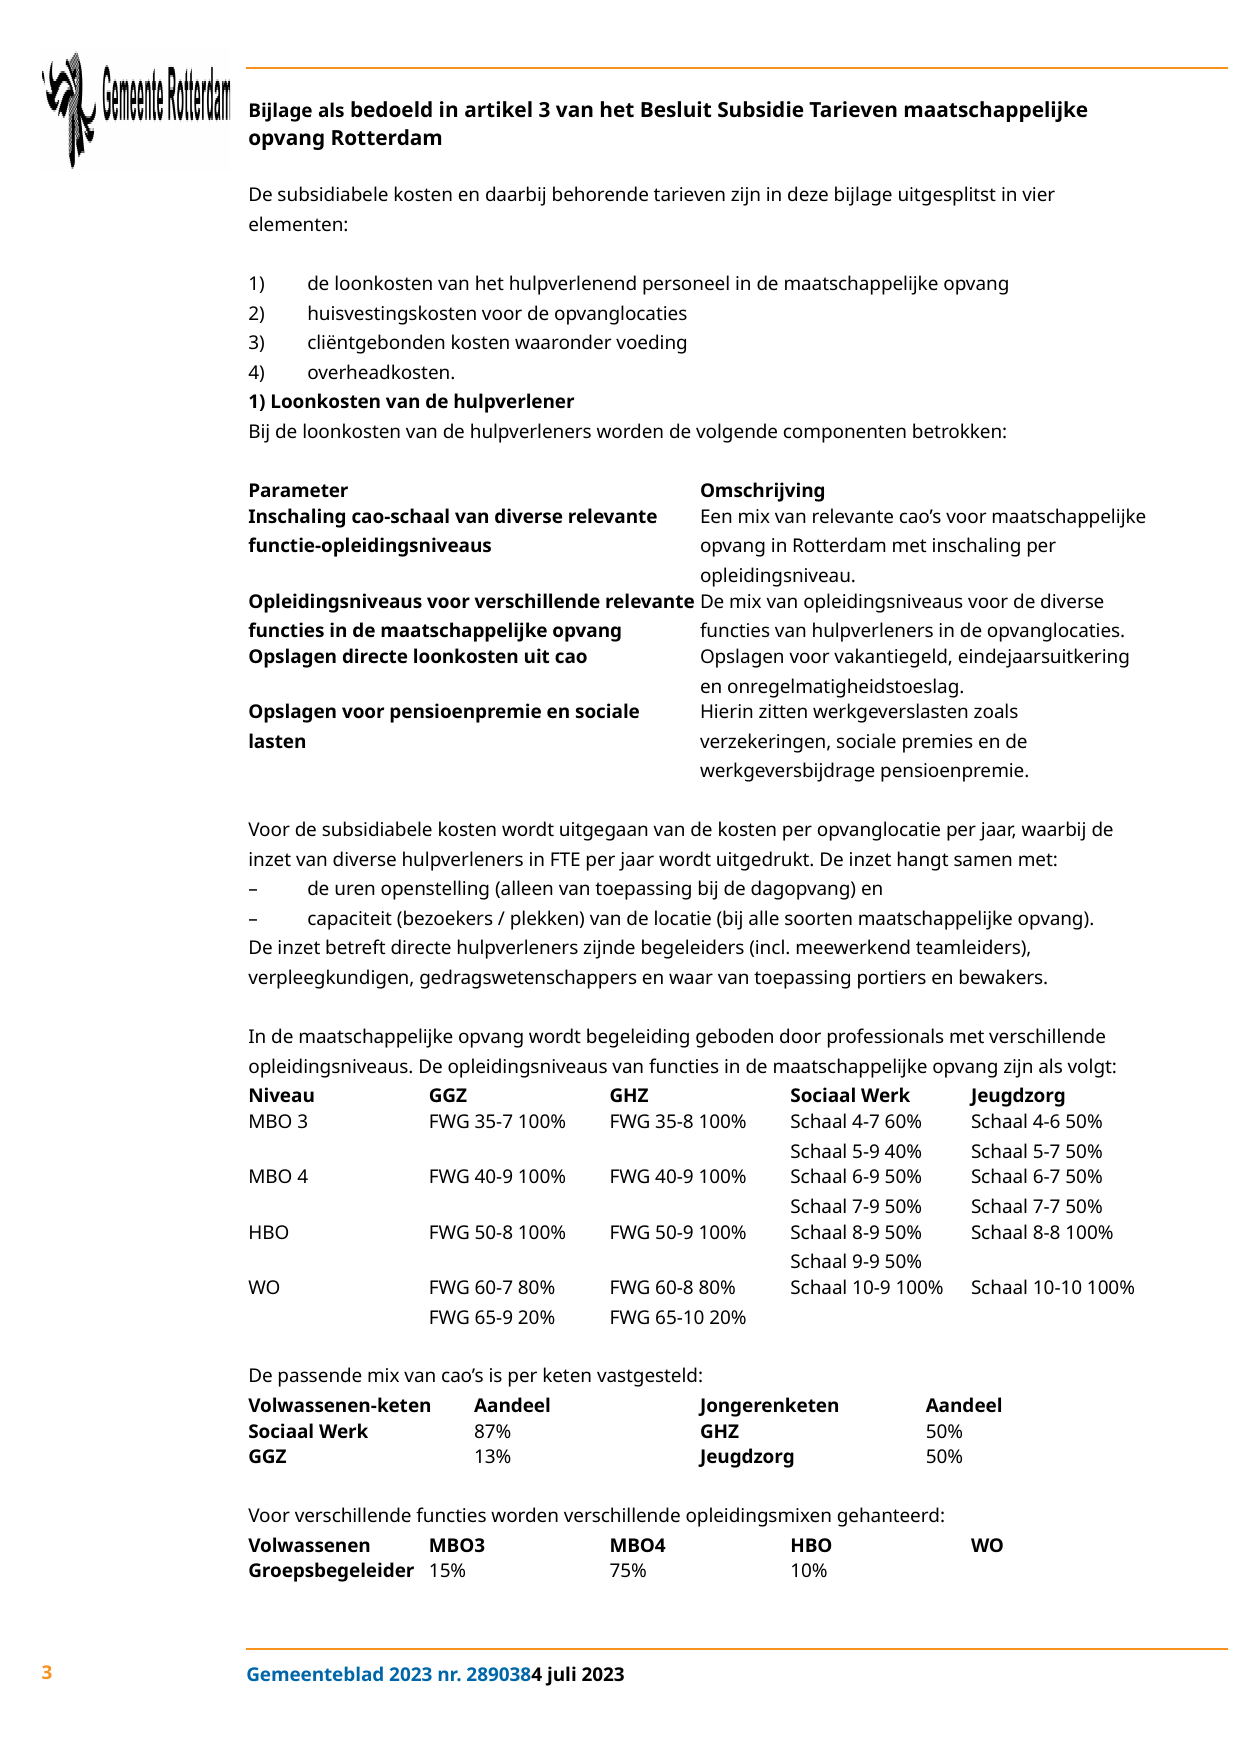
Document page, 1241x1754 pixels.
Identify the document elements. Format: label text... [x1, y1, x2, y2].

list cliëntgebonden kosten waaronder voeding [248, 329, 1152, 355]
table_cell GGZ [248, 1444, 474, 1469]
table_cell 75% [609, 1558, 790, 1583]
text Voor de subsidiabele kosten wordt uitgegaan van de kosten per opvanglocatie per jaar, waarbij de inzet van diverse hulpverleners in FTE per jaar wordt uitgedrukt. De inzet hangt samen met: [248, 816, 1152, 872]
table_header HBO [790, 1532, 971, 1557]
list capaciteit (bezoekers / plekken) van de locatie (bij alle soorten maatschappelijke opvang). [248, 905, 1152, 931]
table_cell Inschaling cao-schaal van diverse relevante functie-opleidingsniveaus [248, 503, 700, 588]
text De subsidiabele kosten en daarbij behorende tarieven zijn in deze bijlage uitgesplitst in vier elementen: [248, 181, 1152, 237]
table_cell FWG 50-8 100% [429, 1219, 609, 1274]
table_header Volwassenen-keten [248, 1392, 474, 1418]
table_header Aandeel [926, 1392, 1152, 1418]
table_cell Schaal 8-8 100% [971, 1219, 1152, 1274]
table_cell 13% [474, 1444, 700, 1469]
table_cell FWG 35-8 100% [609, 1108, 790, 1164]
table_cell 15% [429, 1558, 609, 1583]
table_cell MBO 4 [248, 1164, 429, 1219]
table_header Volwassenen [248, 1532, 429, 1557]
text In de maatschappelijke opvang wordt begeleiding geboden door professionals met verschillende opleidingsniveaus. De opleidingsniveaus van functies in de maatschappelijke opvang zijn als volgt: [248, 1023, 1152, 1079]
table_cell Groepsbegeleider [248, 1558, 429, 1583]
table_header Jongerenketen [700, 1392, 926, 1418]
table_cell FWG 60-7 80% FWG 65-9 20% [429, 1274, 609, 1329]
list huisvestingskosten voor de opvanglocaties [248, 300, 1152, 325]
table_cell Sociaal Werk [248, 1418, 474, 1443]
table_cell Schaal 6-9 50% Schaal 7-9 50% [790, 1164, 971, 1219]
list overheadkosten. [248, 359, 1152, 384]
table_cell FWG 40-9 100% [429, 1164, 609, 1219]
table_cell Opslagen voor pensioenpremie en sociale lasten [248, 699, 700, 783]
table_cell 10% [790, 1558, 971, 1583]
text De passende mix van cao’s is per keten vastgesteld: [248, 1362, 1152, 1388]
table_cell Schaal 4-6 50% Schaal 5-7 50% [971, 1108, 1152, 1164]
text Bij de loonkosten van de hulpverleners worden de volgende componenten betrokken: [248, 418, 1152, 444]
table_header MBO4 [609, 1532, 790, 1557]
text Bijlage als bedoeld in artikel 3 van het Besluit Subsidie Tarieven maatschappelijke opvang Rotterdam [248, 95, 1152, 152]
table_cell GHZ [700, 1418, 926, 1443]
table_cell 50% [926, 1444, 1152, 1469]
picture [41, 47, 231, 172]
text De inzet betreft directe hulpverleners zijnde begeleiders (incl. meewerkend teamleiders), verpleegkundigen, gedragswetenschappers en waar van toepassing portiers en bewakers. [248, 934, 1152, 990]
table_header Parameter [248, 477, 700, 503]
table_cell FWG 60-8 80% FWG 65-10 20% [609, 1274, 790, 1329]
text 1) Loonkosten van de hulpverlener [248, 388, 1152, 414]
table_header WO [971, 1532, 1152, 1557]
table_header MBO3 [429, 1532, 609, 1557]
table_cell Jeugdzorg [700, 1444, 926, 1469]
text Voor verschillende functies worden verschillende opleidingsmixen gehanteerd: [248, 1502, 1152, 1528]
table_cell Een mix van relevante cao’s voor maatschappelijke opvang in Rotterdam met inschaling per opleidingsniveau. [700, 503, 1152, 588]
list de loonkosten van het hulpverlenend personeel in de maatschappelijke opvang [248, 270, 1152, 296]
table_header Aandeel [474, 1392, 700, 1418]
table_cell WO [248, 1274, 429, 1329]
table_cell Schaal 6-7 50% Schaal 7-7 50% [971, 1164, 1152, 1219]
table_cell [971, 1558, 1152, 1583]
table_cell Schaal 10-10 100% [971, 1274, 1152, 1329]
table_header Omschrijving [700, 477, 1152, 503]
table_cell De mix van opleidingsniveaus voor de diverse functies van hulpverleners in de opvanglocaties. [700, 588, 1152, 643]
table_cell 87% [474, 1418, 700, 1443]
list de uren openstelling (alleen van toepassing bij de dagopvang) en [248, 875, 1152, 901]
table_cell FWG 40-9 100% [609, 1164, 790, 1219]
table_cell Hierin zitten werkgeverslasten zoals verzekeringen, sociale premies en de werkgeversbijdrage pensioenpremie. [700, 699, 1152, 783]
table_cell Schaal 4-7 60% Schaal 5-9 40% [790, 1108, 971, 1164]
table_header Jeugdzorg [971, 1083, 1152, 1108]
table_cell Schaal 10-9 100% [790, 1274, 971, 1329]
table_cell Opleidingsniveaus voor verschillende relevante functies in de maatschappelijke opvang [248, 588, 700, 643]
table_cell FWG 50-9 100% [609, 1219, 790, 1274]
table_cell Opslagen voor vakantiegeld, eindejaarsuitkering en onregelmatigheidstoeslag. [700, 643, 1152, 698]
table_header Niveau [248, 1083, 429, 1108]
table_cell Opslagen directe loonkosten uit cao [248, 643, 700, 698]
table_cell HBO [248, 1219, 429, 1274]
table_header Sociaal Werk [790, 1083, 971, 1108]
table_cell MBO 3 [248, 1108, 429, 1164]
table_cell Schaal 8-9 50% Schaal 9-9 50% [790, 1219, 971, 1274]
table_header GGZ [429, 1083, 609, 1108]
table_header GHZ [609, 1083, 790, 1108]
table_cell 50% [926, 1418, 1152, 1443]
table_cell FWG 35-7 100% [429, 1108, 609, 1164]
